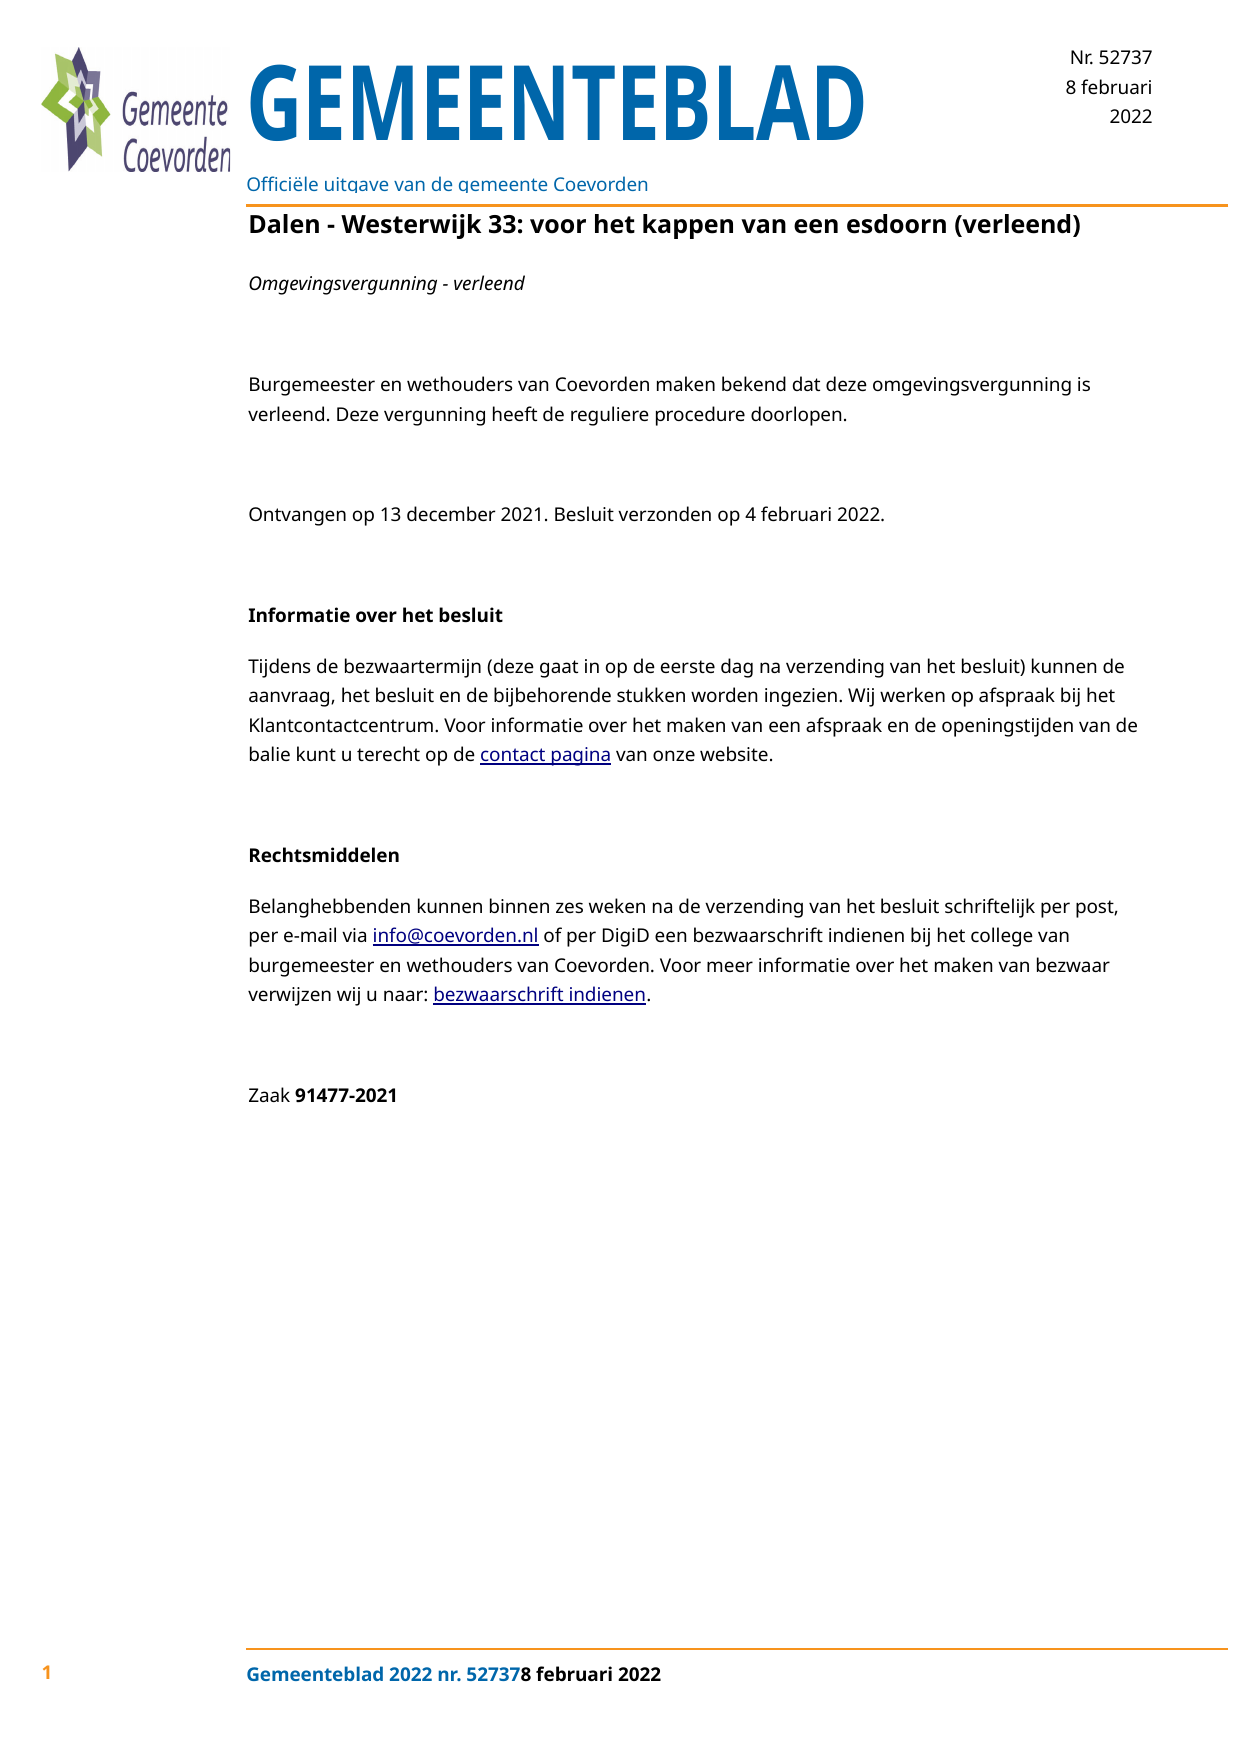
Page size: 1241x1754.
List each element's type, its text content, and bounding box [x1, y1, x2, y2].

text Ontvangen op 13 december 2021. Besluit verzonden op 4 februari 2022. [248, 502, 1152, 527]
picture [41, 47, 231, 172]
text Rechtsmiddelen [248, 842, 1152, 868]
text Omgevingsvergunning - verleend [248, 270, 1152, 296]
text Dalen - Westerwijk 33: voor het kappen van een esdoorn (verleend) [248, 207, 1152, 241]
text Zaak 91477-2021 [248, 1082, 1152, 1108]
text Tijdens de bezwaartermijn (deze gaat in op de eerste dag na verzending van het besluit) kunnen de aanvraag, het besluit en de bijbehorende stukken worden ingezien. Wij werken op afspraak bij het Klantcontactcentrum. Voor informatie over het maken van een afspraak en de openingstijden van de balie kunt u terecht op de contact pagina van onze website. [248, 653, 1152, 767]
text Burgemeester en wethouders van Coevorden maken bekend dat deze omgevingsvergunning is verleend. Deze vergunning heeft de reguliere procedure doorlopen. [248, 371, 1152, 426]
text Informatie over het besluit [248, 602, 1152, 628]
text Belanghebbenden kunnen binnen zes weken na de verzending van het besluit schriftelijk per post, per e-mail via info@coevorden.nl of per DigiD een bezwaarschrift indienen bij het college van burgemeester en wethouders van Coevorden. Voor meer informatie over het maken van bezwaar verwijzen wij u naar: bezwaarschrift indienen. [248, 893, 1152, 1007]
